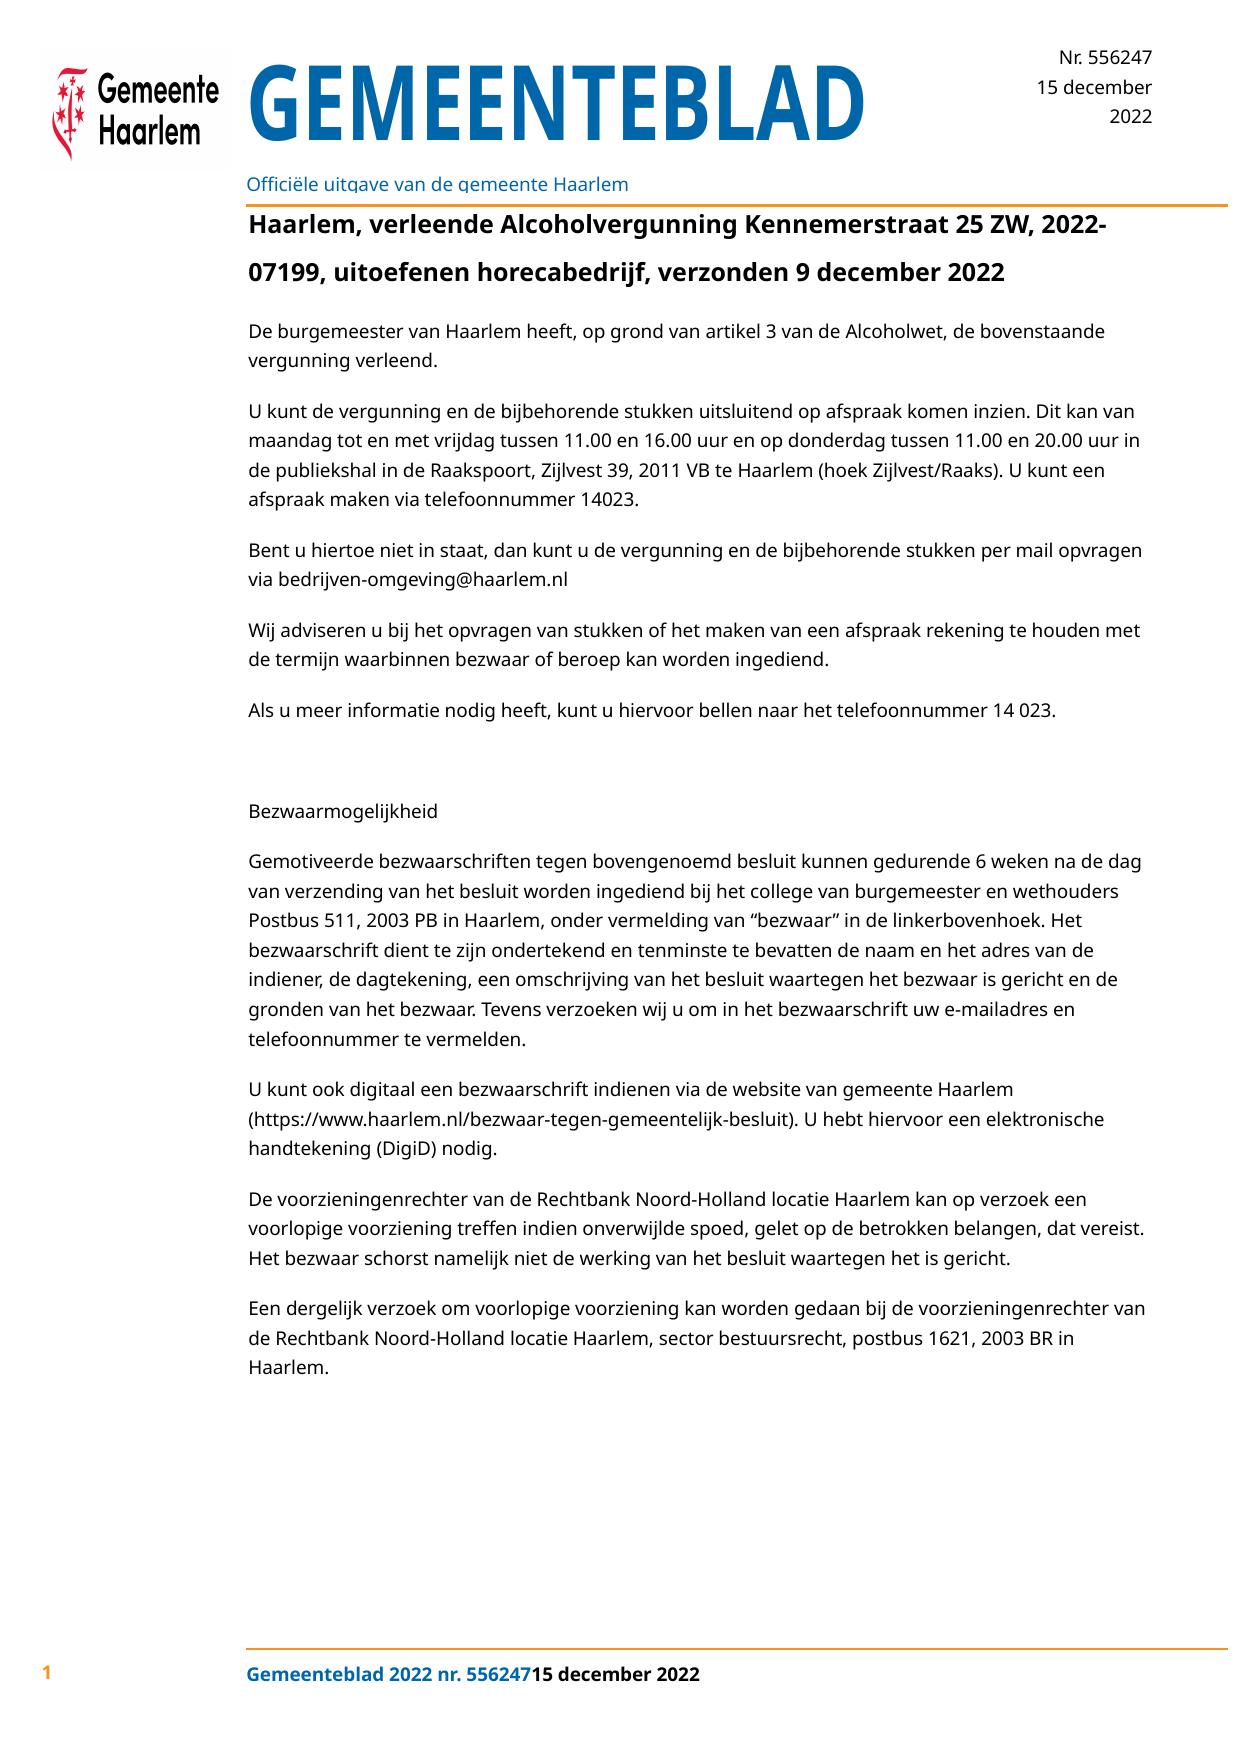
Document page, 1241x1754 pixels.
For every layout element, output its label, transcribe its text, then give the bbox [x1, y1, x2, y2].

text U kunt de vergunning en de bijbehorende stukken uitsluitend op afspraak komen inzien. Dit kan van maandag tot en met vrijdag tussen 11.00 en 16.00 uur en op donderdag tussen 11.00 en 20.00 uur in de publiekshal in de Raakspoort, Zijlvest 39, 2011 VB te Haarlem (hoek Zijlvest/Raaks). U kunt een afspraak maken via telefoonnummer 14023. [248, 398, 1152, 512]
text De voorzieningenrechter van de Rechtbank Noord-Holland locatie Haarlem kan op verzoek een voorlopige voorziening treffen indien onverwijlde spoed, gelet op de betrokken belangen, dat vereist. Het bezwaar schorst namelijk niet de werking van het besluit waartegen het is gericht. [248, 1186, 1152, 1271]
text Haarlem, verleende Alcoholvergunning Kennemerstraat 25 ZW, 2022-07199, uitoefenen horecabedrijf, verzonden 9 december 2022 [248, 207, 1152, 288]
text Bent u hiertoe niet in staat, dan kunt u de vergunning en de bijbehorende stukken per mail opvragen via bedrijven-omgeving@haarlem.nl [248, 537, 1152, 592]
text Als u meer informatie nodig heeft, kunt u hiervoor bellen naar het telefoonnummer 14 023. [248, 697, 1152, 723]
text Wij adviseren u bij het opvragen van stukken of het maken van een afspraak rekening te houden met de termijn waarbinnen bezwaar of beroep kan worden ingediend. [248, 617, 1152, 672]
text Een dergelijk verzoek om voorlopige voorziening kan worden gedaan bij de voorzieningenrechter van de Rechtbank Noord-Holland locatie Haarlem, sector bestuursrecht, postbus 1621, 2003 BR in Haarlem. [248, 1295, 1152, 1380]
text Bezwaarmogelijkheid [248, 798, 1152, 824]
text U kunt ook digitaal een bezwaarschrift indienen via de website van gemeente Haarlem (https://www.haarlem.nl/bezwaar-tegen-gemeentelijk-besluit). U hebt hiervoor een elektronische handtekening (DigiD) nodig. [248, 1076, 1152, 1161]
picture [41, 47, 231, 172]
text De burgemeester van Haarlem heeft, op grond van artikel 3 van de Alcoholwet, de bovenstaande vergunning verleend. [248, 318, 1152, 373]
text Gemotiveerde bezwaarschriften tegen bovengenoemd besluit kunnen gedurende 6 weken na de dag van verzending van het besluit worden ingediend bij het college van burgemeester en wethouders Postbus 511, 2003 PB in Haarlem, onder vermelding van “bezwaar” in de linkerbovenhoek. Het bezwaarschrift dient te zijn ondertekend en tenminste te bevatten de naam en het adres van de indiener, de dagtekening, een omschrijving van het besluit waartegen het bezwaar is gericht en de gronden van het bezwaar. Tevens verzoeken wij u om in het bezwaarschrift uw e-mailadres en telefoonnummer te vermelden. [248, 848, 1152, 1052]
